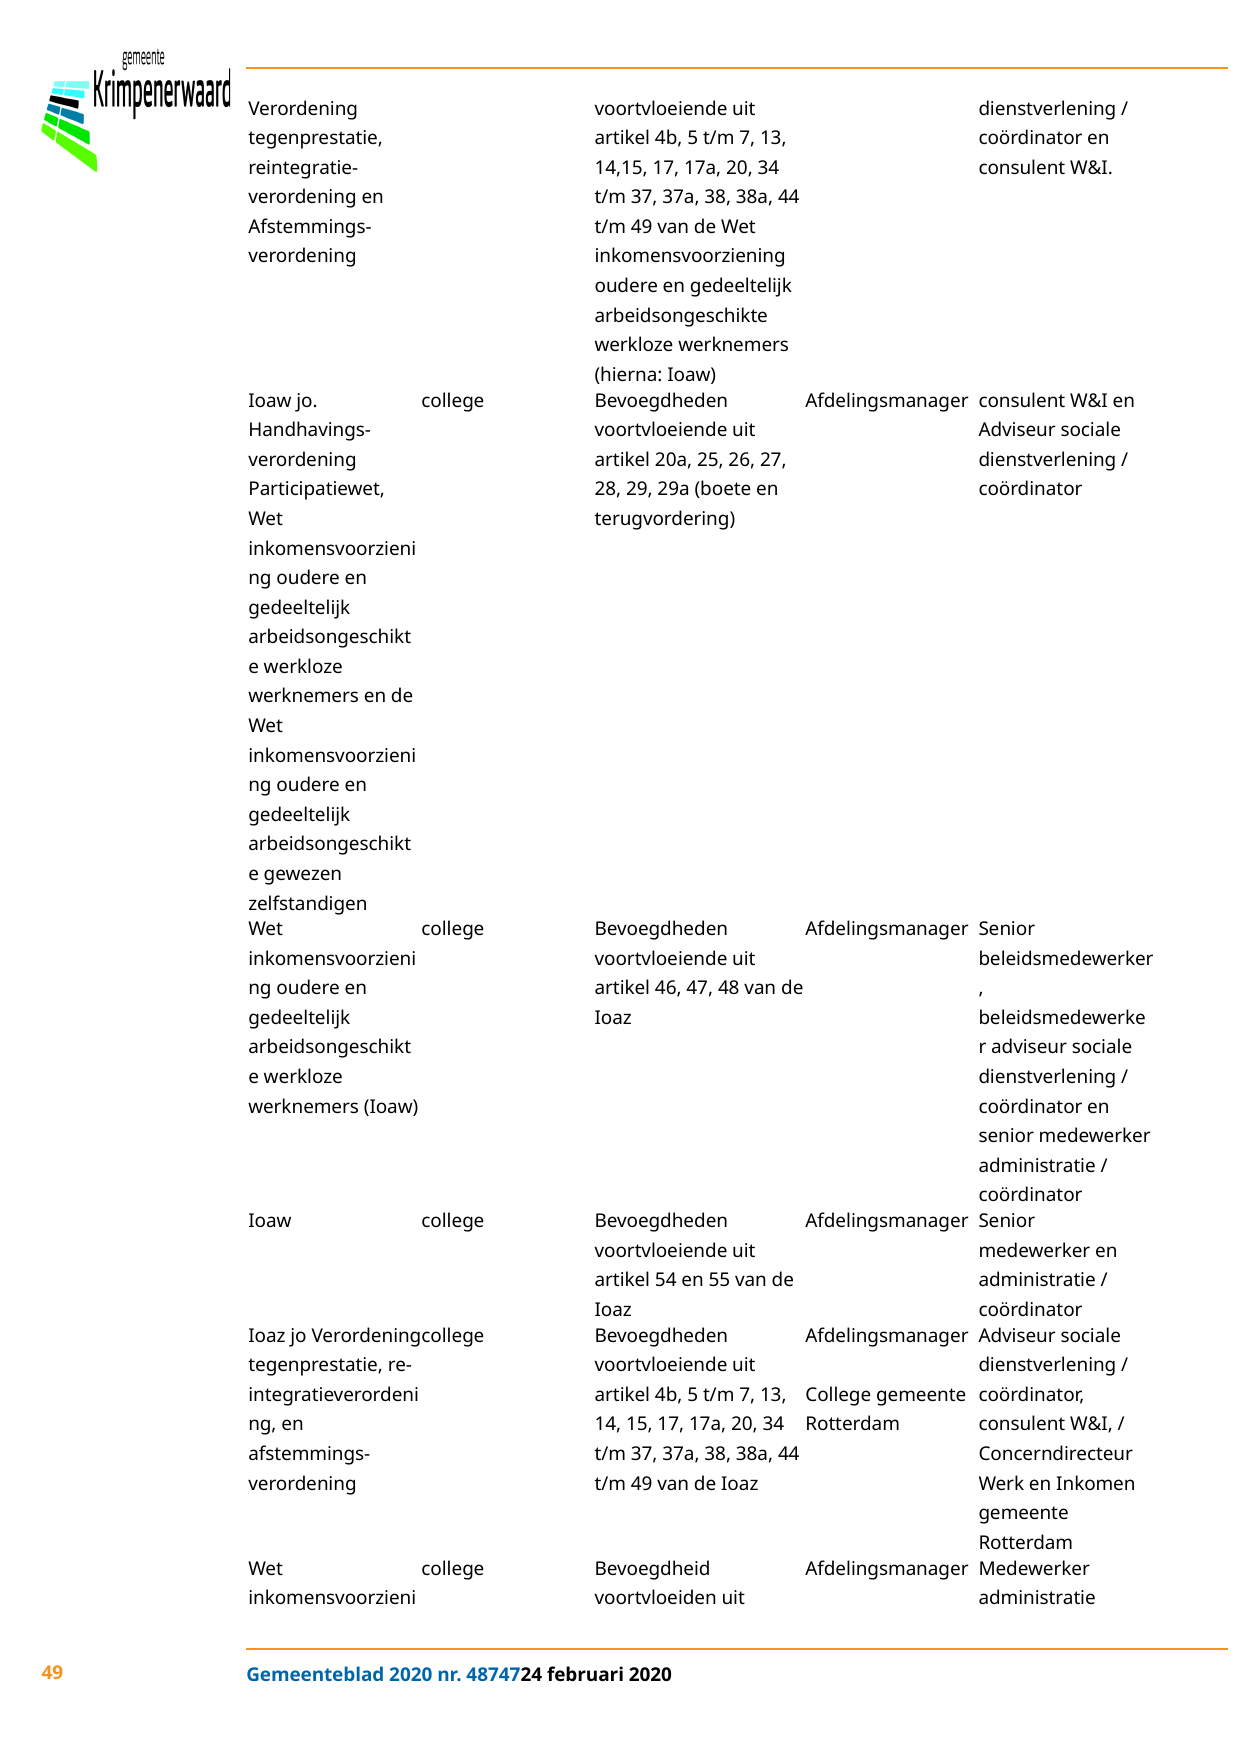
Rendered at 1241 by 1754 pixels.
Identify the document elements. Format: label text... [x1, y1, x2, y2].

table_cell Wet inkomensvoorzieni [248, 1555, 421, 1610]
table_cell Medewerker administratie [978, 1555, 1152, 1610]
table_cell Adviseur sociale dienstverlening / coördinator, consulent W&I, / Concerndirecteur Werk en Inkomen gemeente Rotterdam [978, 1322, 1152, 1555]
table_cell Bevoegdheden voortvloeiende uit artikel 46, 47, 48 van de Ioaz [594, 915, 805, 1207]
table_cell Ioaw [248, 1208, 421, 1322]
table_cell Afdelingsmanager [805, 915, 978, 1207]
table_cell dienstverlening / coördinator en consulent W&I. [978, 95, 1152, 387]
table_cell Afdelingsmanager College gemeente Rotterdam [805, 1322, 978, 1555]
table_cell Ioaz jo Verordening tegenprestatie, re-integratieverordening, en afstemmings-verordening [248, 1322, 421, 1555]
table_cell college [421, 915, 594, 1207]
table_cell Ioaw jo. Handhavings-verordening Participatiewet, Wet inkomensvoorziening oudere en gedeeltelijk arbeidsongeschikte werkloze werknemers en de Wet inkomensvoorziening oudere en gedeeltelijk arbeidsongeschikte gewezen zelfstandigen [248, 387, 421, 915]
picture [41, 47, 231, 172]
table_cell college [421, 1322, 594, 1555]
table_cell Senior medewerker en administratie / coördinator [978, 1208, 1152, 1322]
table_cell college [421, 1208, 594, 1322]
table_cell [421, 95, 594, 387]
table_cell Afdelingsmanager [805, 1555, 978, 1610]
table_cell Verordening tegenprestatie, reintegratie-verordening en Afstemmings-verordening [248, 95, 421, 387]
table_cell college [421, 1555, 594, 1610]
table_cell college [421, 387, 594, 915]
table_cell Bevoegdheden voortvloeiende uit artikel 20a, 25, 26, 27, 28, 29, 29a (boete en terugvordering) [594, 387, 805, 915]
table_cell Afdelingsmanager [805, 387, 978, 915]
table_cell Senior beleidsmedewerker, beleidsmedewerker adviseur sociale dienstverlening / coördinator en senior medewerker administratie / coördinator [978, 915, 1152, 1207]
table_cell Bevoegdheden voortvloeiende uit artikel 4b, 5 t/m 7, 13, 14, 15, 17, 17a, 20, 34 t/m 37, 37a, 38, 38a, 44 t/m 49 van de Ioaz [594, 1322, 805, 1555]
table_cell Afdelingsmanager [805, 1208, 978, 1322]
table_cell Wet inkomensvoorziening oudere en gedeeltelijk arbeidsongeschikte werkloze werknemers (Ioaw) [248, 915, 421, 1207]
table_cell consulent W&I en Adviseur sociale dienstverlening / coördinator [978, 387, 1152, 915]
table_cell [805, 95, 978, 387]
table_cell Bevoegdheid voortvloeiden uit [594, 1555, 805, 1610]
table_cell voortvloeiende uit artikel 4b, 5 t/m 7, 13, 14,15, 17, 17a, 20, 34 t/m 37, 37a, 38, 38a, 44 t/m 49 van de Wet inkomensvoorziening oudere en gedeeltelijk arbeidsongeschikte werkloze werknemers (hierna: Ioaw) [594, 95, 805, 387]
table_cell Bevoegdheden voortvloeiende uit artikel 54 en 55 van de Ioaz [594, 1208, 805, 1322]
